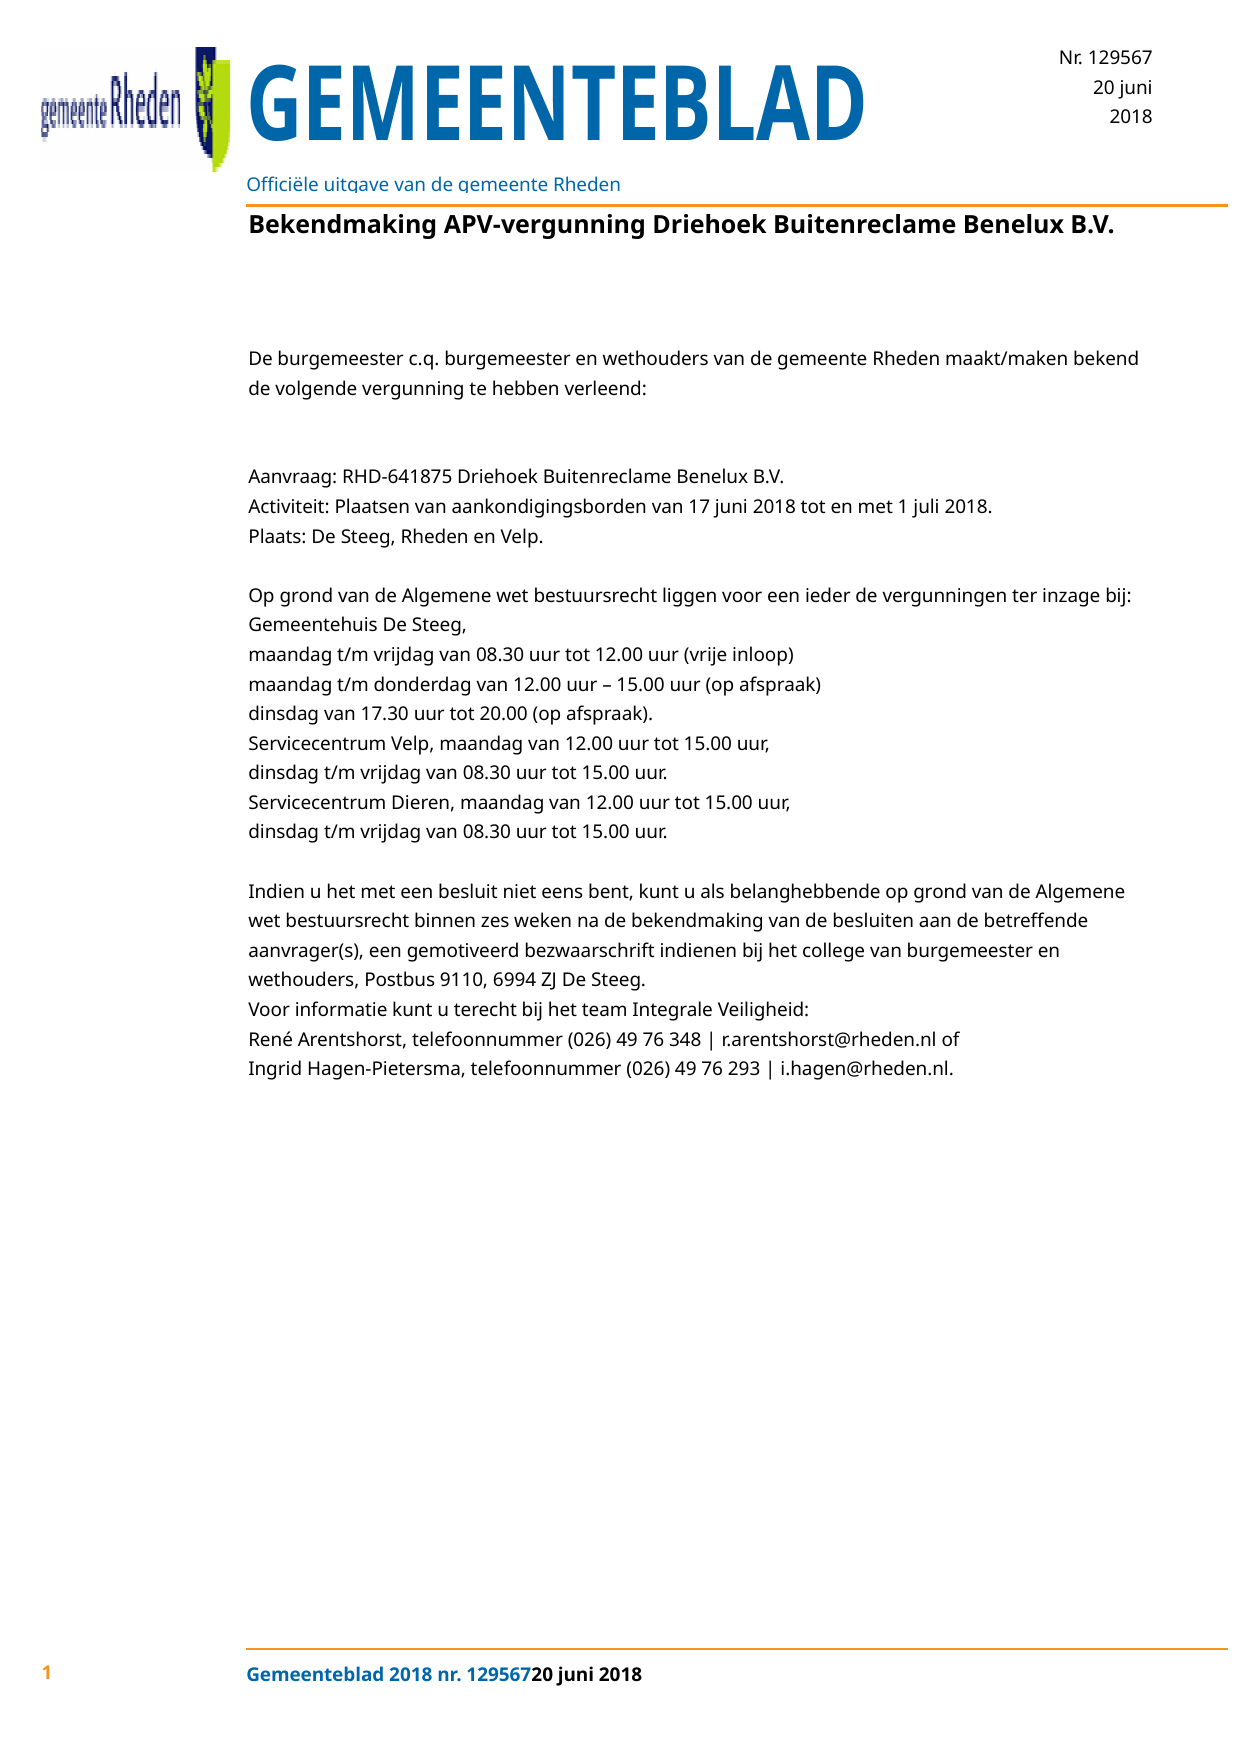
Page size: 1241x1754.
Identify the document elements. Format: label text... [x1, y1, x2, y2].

text Gemeentehuis De Steeg, [248, 612, 1152, 637]
text Indien u het met een besluit niet eens bent, kunt u als belanghebbende op grond van de Algemene wet bestuursrecht binnen zes weken na de bekendmaking van de besluiten aan de betreffende aanvrager(s), een gemotiveerd bezwaarschrift indienen bij het college van burgemeester en wethouders, Postbus 9110, 6994 ZJ De Steeg. [248, 878, 1152, 992]
text Voor informatie kunt u terecht bij het team Integrale Veiligheid: [248, 996, 1152, 1022]
text maandag t/m vrijdag van 08.30 uur tot 12.00 uur (vrije inloop) [248, 641, 1152, 667]
text dinsdag t/m vrijdag van 08.30 uur tot 15.00 uur. [248, 759, 1152, 785]
text Ingrid Hagen-Pietersma, telefoonnummer (026) 49 76 293 | i.hagen@rheden.nl. [248, 1055, 1152, 1081]
text maandag t/m donderdag van 12.00 uur – 15.00 uur (op afspraak) [248, 671, 1152, 696]
picture [41, 47, 231, 172]
text Aanvraag: RHD-641875 Driehoek Buitenreclame Benelux B.V. [248, 464, 1152, 489]
text Bekendmaking APV-vergunning Driehoek Buitenreclame Benelux B.V. [248, 207, 1152, 241]
text Servicecentrum Velp, maandag van 12.00 uur tot 15.00 uur, [248, 730, 1152, 756]
text Servicecentrum Dieren, maandag van 12.00 uur tot 15.00 uur, [248, 789, 1152, 815]
text Op grond van de Algemene wet bestuursrecht liggen voor een ieder de vergunningen ter inzage bij: [248, 582, 1152, 608]
text dinsdag van 17.30 uur tot 20.00 (op afspraak). [248, 700, 1152, 726]
text Activiteit: Plaatsen van aankondigingsborden van 17 juni 2018 tot en met 1 juli 2018. [248, 493, 1152, 519]
text dinsdag t/m vrijdag van 08.30 uur tot 15.00 uur. [248, 819, 1152, 844]
text De burgemeester c.q. burgemeester en wethouders van de gemeente Rheden maakt/maken bekend de volgende vergunning te hebben verleend: [248, 345, 1152, 401]
text Plaats: De Steeg, Rheden en Velp. [248, 523, 1152, 548]
text René Arentshorst, telefoonnummer (026) 49 76 348 | r.arentshorst@rheden.nl of [248, 1026, 1152, 1051]
